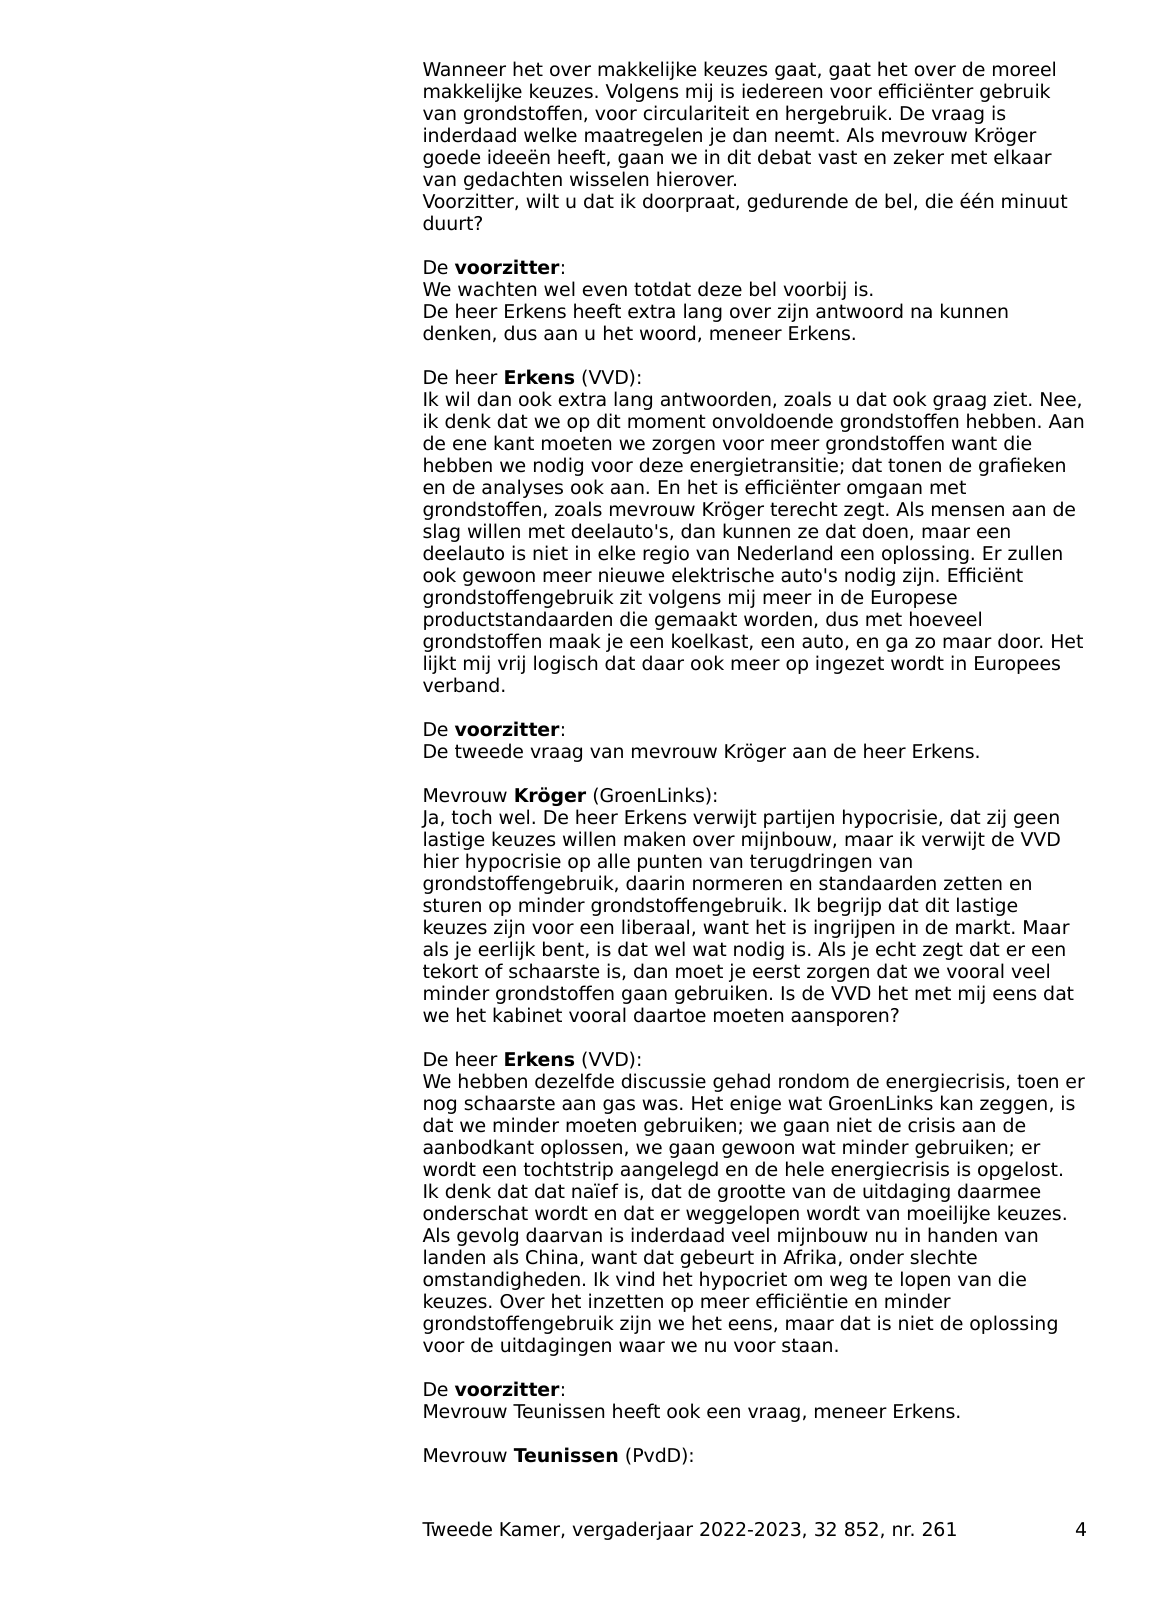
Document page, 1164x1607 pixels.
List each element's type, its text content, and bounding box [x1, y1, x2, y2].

text De heer Erkens (VVD): [422, 1049, 1087, 1071]
text Wanneer het over makkelijke keuzes gaat, gaat het over de moreel makkelijke keuzes. Volgens mij is iedereen voor efficiënter gebruik van grondstoffen, voor circulariteit en hergebruik. De vraag is inderdaad welke maatregelen je dan neemt. Als mevrouw Kröger goede ideeën heeft, gaan we in dit debat vast en zeker met elkaar van gedachten wisselen hierover. [422, 59, 1087, 191]
text De voorzitter: [422, 719, 1087, 741]
text We hebben dezelfde discussie gehad rondom de energiecrisis, toen er nog schaarste aan gas was. Het enige wat GroenLinks kan zeggen, is dat we minder moeten gebruiken; we gaan niet de crisis aan de aanbodkant oplossen, we gaan gewoon wat minder gebruiken; er wordt een tochtstrip aangelegd en de hele energiecrisis is opgelost. Ik denk dat dat naïef is, dat de grootte van de uitdaging daarmee onderschat wordt en dat er weggelopen wordt van moeilijke keuzes. Als gevolg daarvan is inderdaad veel mijnbouw nu in handen van landen als China, want dat gebeurt in Afrika, onder slechte omstandigheden. Ik vind het hypocriet om weg te lopen van die keuzes. Over het inzetten op meer efficiëntie en minder grondstoffengebruik zijn we het eens, maar dat is niet de oplossing voor de uitdagingen waar we nu voor staan. [422, 1071, 1087, 1357]
text De heer Erkens (VVD): [422, 367, 1087, 389]
text De tweede vraag van mevrouw Kröger aan de heer Erkens. [422, 741, 1087, 763]
text Mevrouw Kröger (GroenLinks): [422, 785, 1087, 807]
text De heer Erkens heeft extra lang over zijn antwoord na kunnen denken, dus aan u het woord, meneer Erkens. [422, 301, 1087, 345]
text Voorzitter, wilt u dat ik doorpraat, gedurende de bel, die één minuut duurt? [422, 191, 1087, 235]
text De voorzitter: [422, 1379, 1087, 1401]
text Ja, toch wel. De heer Erkens verwijt partijen hypocrisie, dat zij geen lastige keuzes willen maken over mijnbouw, maar ik verwijt de VVD hier hypocrisie op alle punten van terugdringen van grondstoffengebruik, daarin normeren en standaarden zetten en sturen op minder grondstoffengebruik. Ik begrijp dat dit lastige keuzes zijn voor een liberaal, want het is ingrijpen in de markt. Maar als je eerlijk bent, is dat wel wat nodig is. Als je echt zegt dat er een tekort of schaarste is, dan moet je eerst zorgen dat we vooral veel minder grondstoffen gaan gebruiken. Is de VVD het met mij eens dat we het kabinet vooral daartoe moeten aansporen? [422, 807, 1087, 1027]
text We wachten wel even totdat deze bel voorbij is. [422, 279, 1087, 301]
text Ik wil dan ook extra lang antwoorden, zoals u dat ook graag ziet. Nee, ik denk dat we op dit moment onvoldoende grondstoffen hebben. Aan de ene kant moeten we zorgen voor meer grondstoffen want die hebben we nodig voor deze energietransitie; dat tonen de grafieken en de analyses ook aan. En het is efficiënter omgaan met grondstoffen, zoals mevrouw Kröger terecht zegt. Als mensen aan de slag willen met deelauto's, dan kunnen ze dat doen, maar een deelauto is niet in elke regio van Nederland een oplossing. Er zullen ook gewoon meer nieuwe elektrische auto's nodig zijn. Efficiënt grondstoffengebruik zit volgens mij meer in de Europese productstandaarden die gemaakt worden, dus met hoeveel grondstoffen maak je een koelkast, een auto, en ga zo maar door. Het lijkt mij vrij logisch dat daar ook meer op ingezet wordt in Europees verband. [422, 389, 1087, 697]
text De voorzitter: [422, 257, 1087, 279]
text Mevrouw Teunissen heeft ook een vraag, meneer Erkens. [422, 1401, 1087, 1423]
text Mevrouw Teunissen (PvdD): [422, 1445, 1087, 1467]
